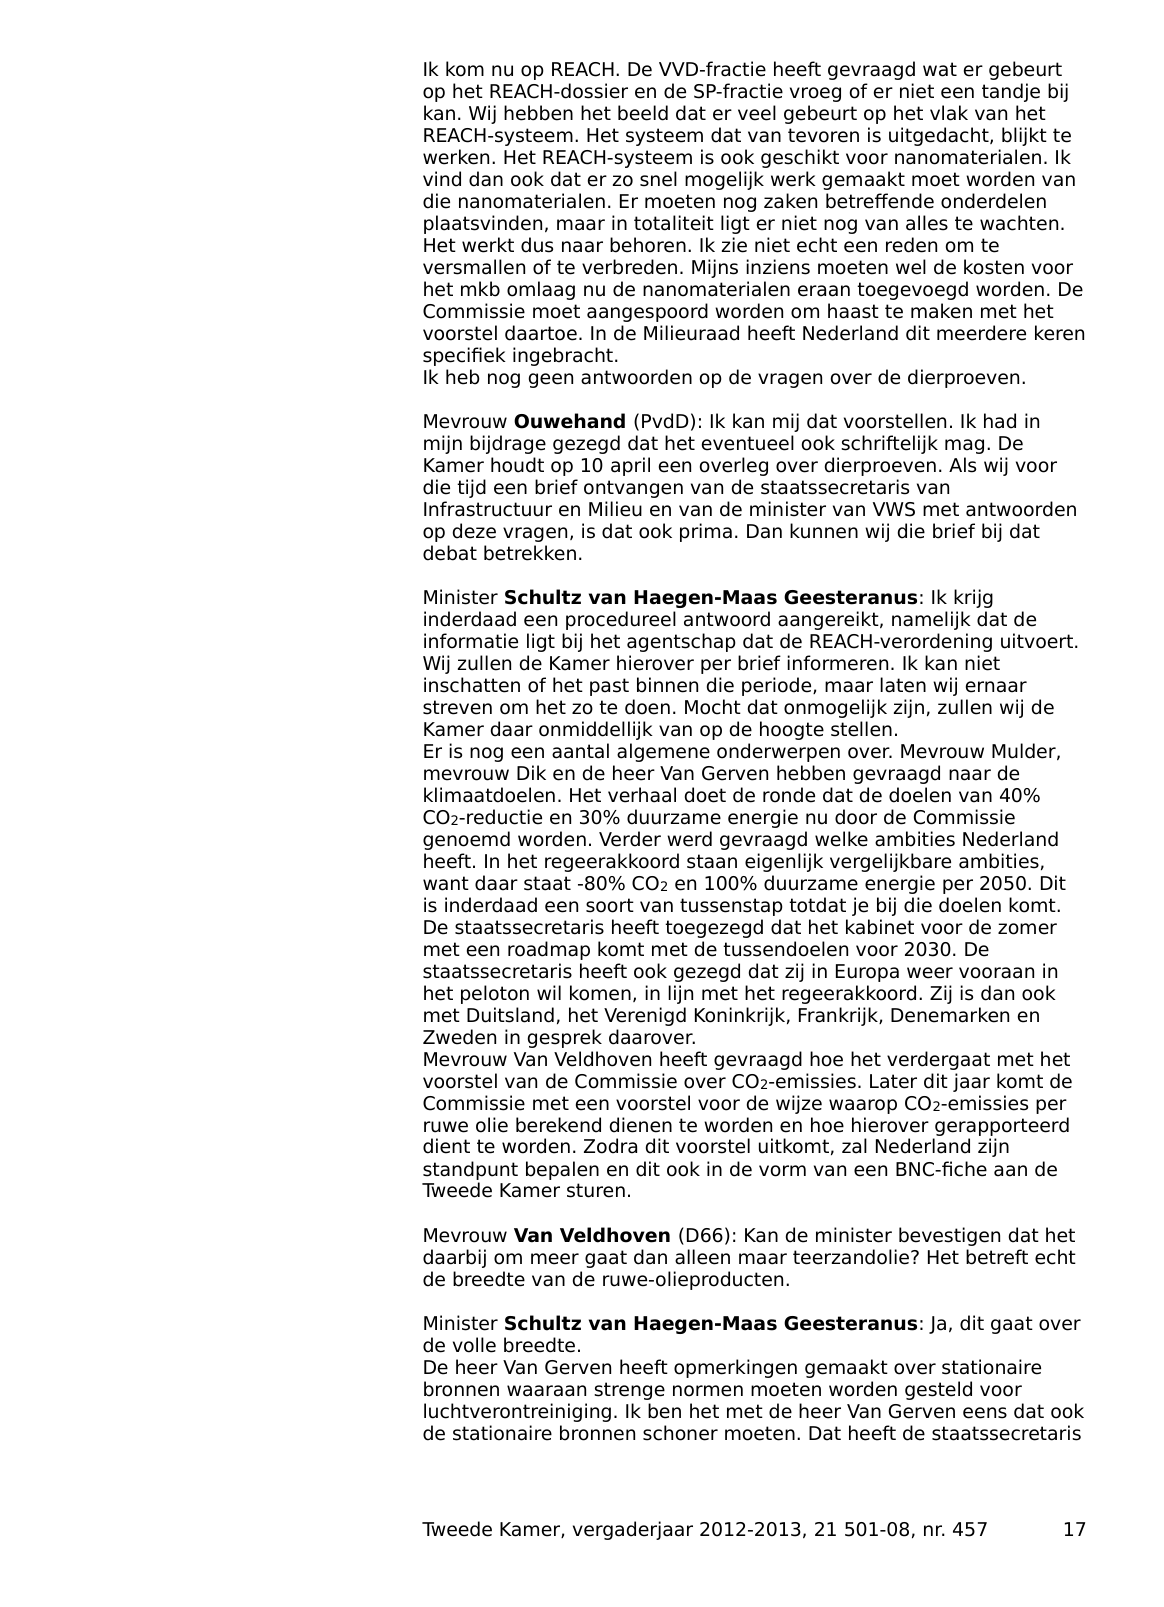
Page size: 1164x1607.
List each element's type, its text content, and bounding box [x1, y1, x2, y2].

text Mevrouw Van Veldhoven (D66): Kan de minister bevestigen dat het daarbij om meer gaat dan alleen maar teerzandolie? Het betreft echt de breedte van de ruwe-olieproducten. [422, 1224, 1087, 1291]
text Mevrouw Ouwehand (PvdD): Ik kan mij dat voorstellen. Ik had in mijn bijdrage gezegd dat het eventueel ook schriftelijk mag. De Kamer houdt op 10 april een overleg over dierproeven. Als wij voor die tijd een brief ontvangen van de staatssecretaris van Infrastructuur en Milieu en van de minister van VWS met antwoorden op deze vragen, is dat ook prima. Dan kunnen wij die brief bij dat debat betrekken. [422, 411, 1087, 565]
text Mevrouw Van Veldhoven heeft gevraagd hoe het verdergaat met het voorstel van de Commissie over CO2-emissies. Later dit jaar komt de Commissie met een voorstel voor de wijze waarop CO2-emissies per ruwe olie berekend dienen te worden en hoe hierover gerapporteerd dient te worden. Zodra dit voorstel uitkomt, zal Nederland zijn standpunt bepalen en dit ook in de vorm van een BNC-fiche aan de Tweede Kamer sturen. [422, 1048, 1087, 1202]
text Er is nog een aantal algemene onderwerpen over. Mevrouw Mulder, mevrouw Dik en de heer Van Gerven hebben gevraagd naar de klimaatdoelen. Het verhaal doet de ronde dat de doelen van 40% CO2-reductie en 30% duurzame energie nu door de Commissie genoemd worden. Verder werd gevraagd welke ambities Nederland heeft. In het regeerakkoord staan eigenlijk vergelijkbare ambities, want daar staat -80% CO2 en 100% duurzame energie per 2050. Dit is inderdaad een soort van tussenstap totdat je bij die doelen komt. De staatssecretaris heeft toegezegd dat het kabinet voor de zomer met een roadmap komt met de tussendoelen voor 2030. De staatssecretaris heeft ook gezegd dat zij in Europa weer vooraan in het peloton wil komen, in lijn met het regeerakkoord. Zij is dan ook met Duitsland, het Verenigd Koninkrijk, Frankrijk, Denemarken en Zweden in gesprek daarover. [422, 741, 1087, 1048]
text De heer Van Gerven heeft opmerkingen gemaakt over stationaire bronnen waaraan strenge normen moeten worden gesteld voor luchtverontreiniging. Ik ben het met de heer Van Gerven eens dat ook de stationaire bronnen schoner moeten. Dat heeft de staatssecretaris [422, 1357, 1087, 1444]
text Minister Schultz van Haegen-Maas Geesteranus: Ik krijg inderdaad een procedureel antwoord aangereikt, namelijk dat de informatie ligt bij het agentschap dat de REACH-verordening uitvoert. Wij zullen de Kamer hierover per brief informeren. Ik kan niet inschatten of het past binnen die periode, maar laten wij ernaar streven om het zo te doen. Mocht dat onmogelijk zijn, zullen wij de Kamer daar onmiddellijk van op de hoogte stellen. [422, 587, 1087, 741]
text Ik kom nu op REACH. De VVD-fractie heeft gevraagd wat er gebeurt op het REACH-dossier en de SP-fractie vroeg of er niet een tandje bij kan. Wij hebben het beeld dat er veel gebeurt op het vlak van het REACH-systeem. Het systeem dat van tevoren is uitgedacht, blijkt te werken. Het REACH-systeem is ook geschikt voor nanomaterialen. Ik vind dan ook dat er zo snel mogelijk werk gemaakt moet worden van die nanomaterialen. Er moeten nog zaken betreffende onderdelen plaatsvinden, maar in totaliteit ligt er niet nog van alles te wachten. Het werkt dus naar behoren. Ik zie niet echt een reden om te versmallen of te verbreden. Mijns inziens moeten wel de kosten voor het mkb omlaag nu de nanomaterialen eraan toegevoegd worden. De Commissie moet aangespoord worden om haast te maken met het voorstel daartoe. In de Milieuraad heeft Nederland dit meerdere keren specifiek ingebracht. [422, 59, 1087, 367]
text Ik heb nog geen antwoorden op de vragen over de dierproeven. [422, 367, 1087, 389]
text Minister Schultz van Haegen-Maas Geesteranus: Ja, dit gaat over de volle breedte. [422, 1313, 1087, 1357]
